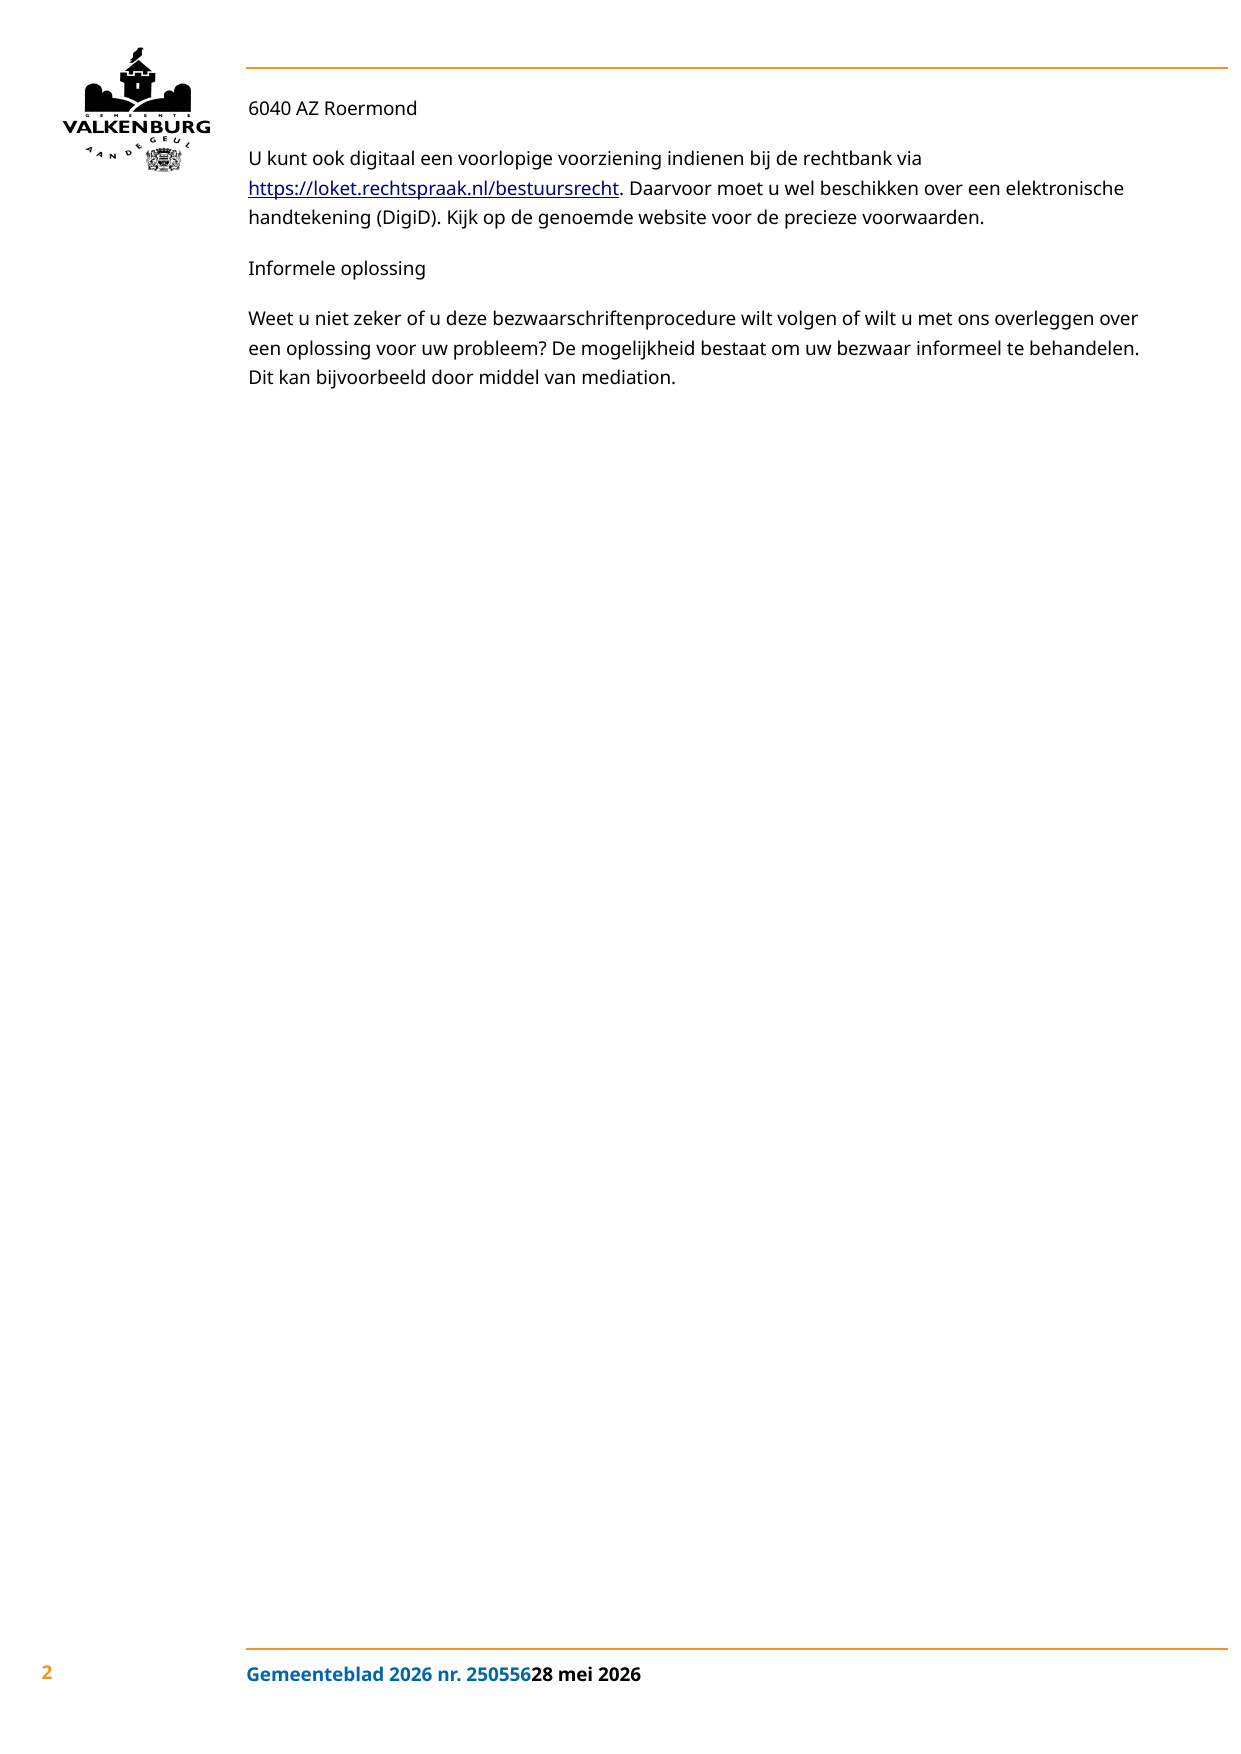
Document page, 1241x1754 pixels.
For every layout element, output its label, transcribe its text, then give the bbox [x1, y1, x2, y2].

text U kunt ook digitaal een voorlopige voorziening indienen bij de rechtbank via https://loket.rechtspraak.nl/bestuursrecht. Daarvoor moet u wel beschikken over een elektronische handtekening (DigiD). Kijk op de genoemde website voor de precieze voorwaarden. [248, 145, 1152, 230]
text Weet u niet zeker of u deze bezwaarschriftenprocedure wilt volgen of wilt u met ons overleggen over een oplossing voor uw probleem? De mogelijkheid bestaat om uw bezwaar informeel te behandelen. Dit kan bijvoorbeeld door middel van mediation. [248, 305, 1152, 390]
picture [41, 47, 231, 172]
text 6040 AZ Roermond [248, 95, 1152, 121]
text Informele oplossing [248, 255, 1152, 281]
